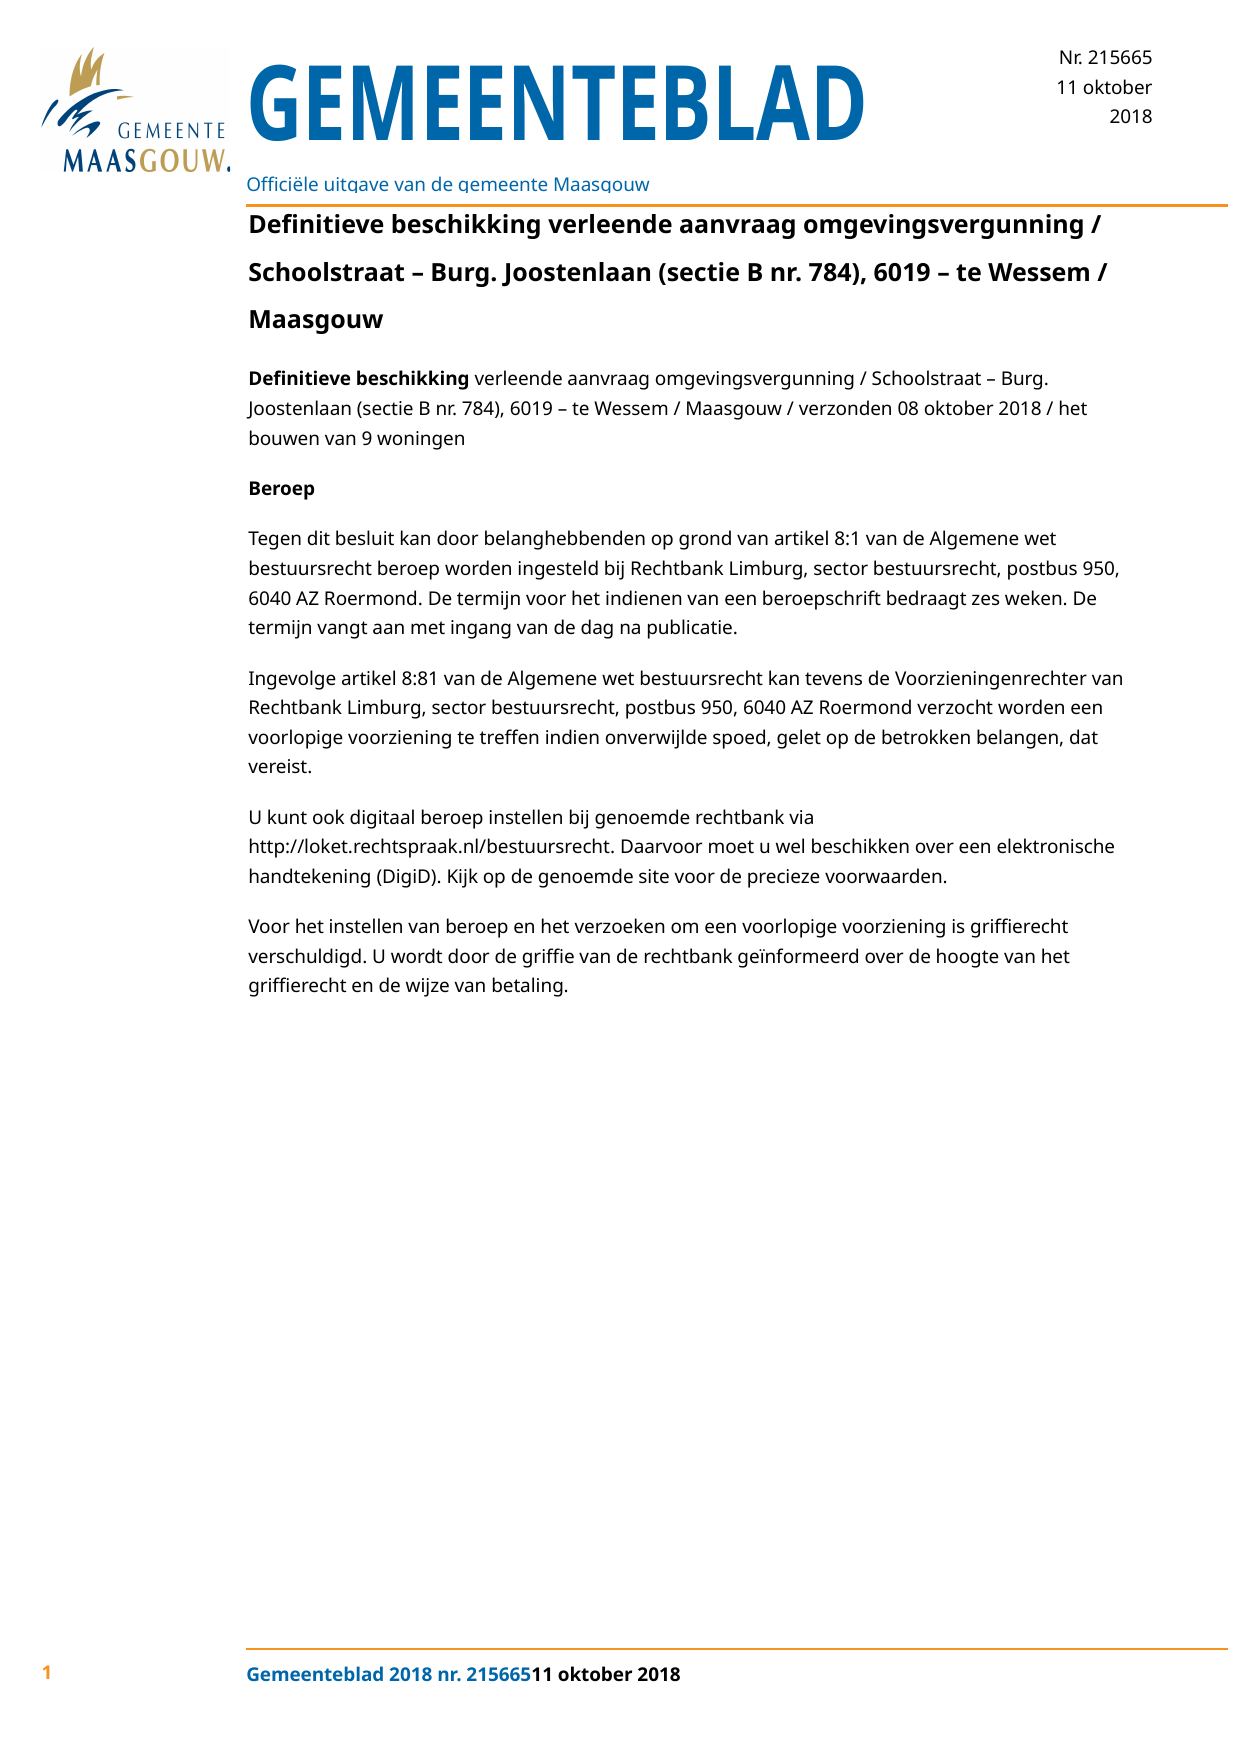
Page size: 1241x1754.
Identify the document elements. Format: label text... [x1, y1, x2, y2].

text U kunt ook digitaal beroep instellen bij genoemde rechtbank via http://loket.rechtspraak.nl/bestuursrecht. Daarvoor moet u wel beschikken over een elektronische handtekening (DigiD). Kijk op de genoemde site voor de precieze voorwaarden. [248, 804, 1152, 889]
text Voor het instellen van beroep en het verzoeken om een voorlopige voorziening is griffierecht verschuldigd. U wordt door de griffie van de rechtbank geïnformeerd over de hoogte van het griffierecht en de wijze van betaling. [248, 913, 1152, 998]
text Tegen dit besluit kan door belanghebbenden op grond van artikel 8:1 van de Algemene wet bestuursrecht beroep worden ingesteld bij Rechtbank Limburg, sector bestuursrecht, postbus 950, 6040 AZ Roermond. De termijn voor het indienen van een beroepschrift bedraagt zes weken. De termijn vangt aan met ingang van de dag na publicatie. [248, 526, 1152, 640]
text Beroep [248, 475, 1152, 501]
text Definitieve beschikking verleende aanvraag omgevingsvergunning / Schoolstraat – Burg. Joostenlaan (sectie B nr. 784), 6019 – te Wessem / Maasgouw [248, 207, 1152, 336]
text Definitieve beschikking verleende aanvraag omgevingsvergunning / Schoolstraat – Burg. Joostenlaan (sectie B nr. 784), 6019 – te Wessem / Maasgouw / verzonden 08 oktober 2018 / het bouwen van 9 woningen [248, 366, 1152, 450]
picture [41, 47, 231, 172]
text Ingevolge artikel 8:81 van de Algemene wet bestuursrecht kan tevens de Voorzieningenrechter van Rechtbank Limburg, sector bestuursrecht, postbus 950, 6040 AZ Roermond verzocht worden een voorlopige voorziening te treffen indien onverwijlde spoed, gelet op de betrokken belangen, dat vereist. [248, 665, 1152, 779]
